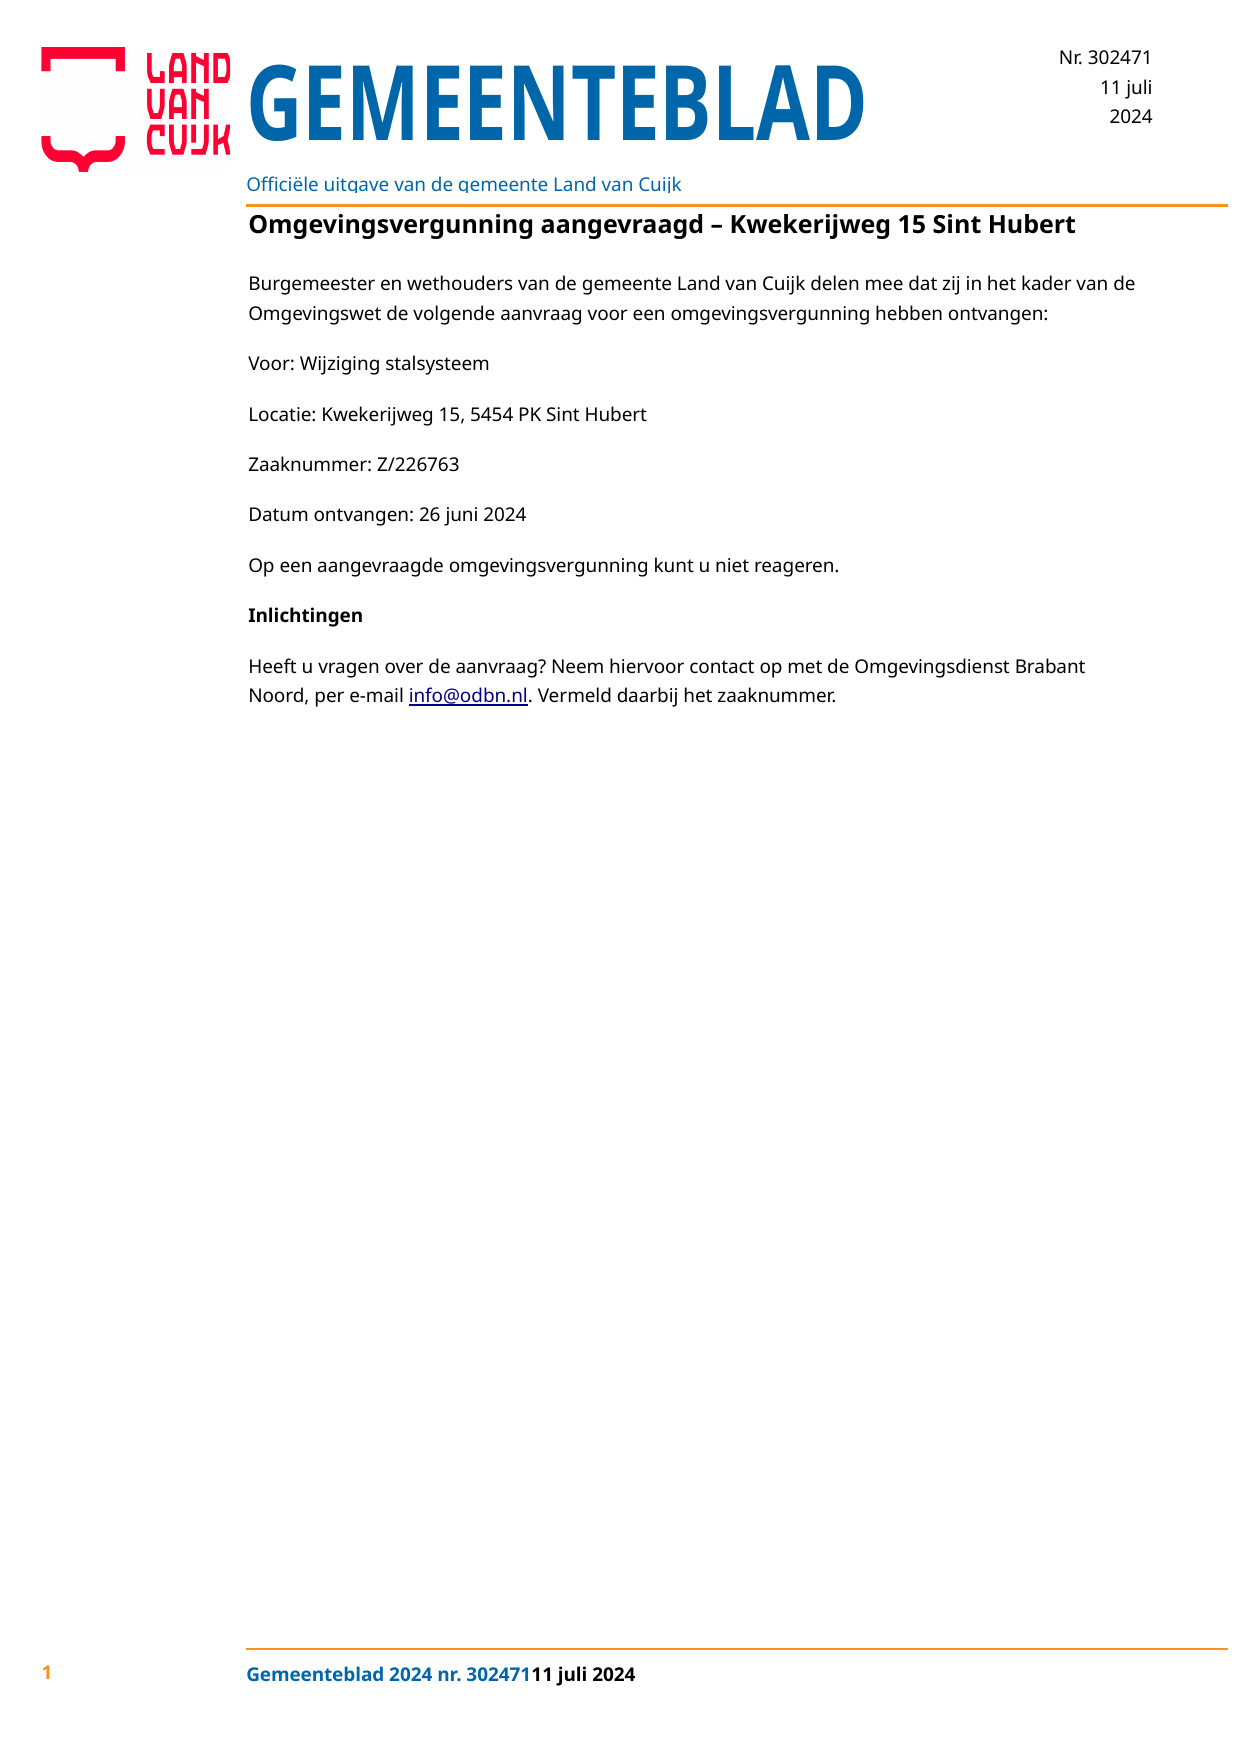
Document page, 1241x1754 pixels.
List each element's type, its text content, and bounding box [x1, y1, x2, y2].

text Zaaknummer: Z/226763 [248, 451, 1152, 477]
text Voor: Wijziging stalsysteem [248, 350, 1152, 376]
text Omgevingsvergunning aangevraagd – Kwekerijweg 15 Sint Hubert [248, 207, 1152, 241]
text Burgemeester en wethouders van de gemeente Land van Cuijk delen mee dat zij in het kader van de Omgevingswet de volgende aanvraag voor een omgevingsvergunning hebben ontvangen: [248, 270, 1152, 326]
text Heeft u vragen over de aanvraag? Neem hiervoor contact op met de Omgevingsdienst Brabant Noord, per e-mail info@odbn.nl. Vermeld daarbij het zaaknummer. [248, 653, 1152, 708]
text Op een aangevraagde omgevingsvergunning kunt u niet reageren. [248, 552, 1152, 578]
text Locatie: Kwekerijweg 15, 5454 PK Sint Hubert [248, 401, 1152, 426]
text Datum ontvangen: 26 juni 2024 [248, 502, 1152, 527]
text Inlichtingen [248, 602, 1152, 628]
picture [41, 47, 231, 172]
